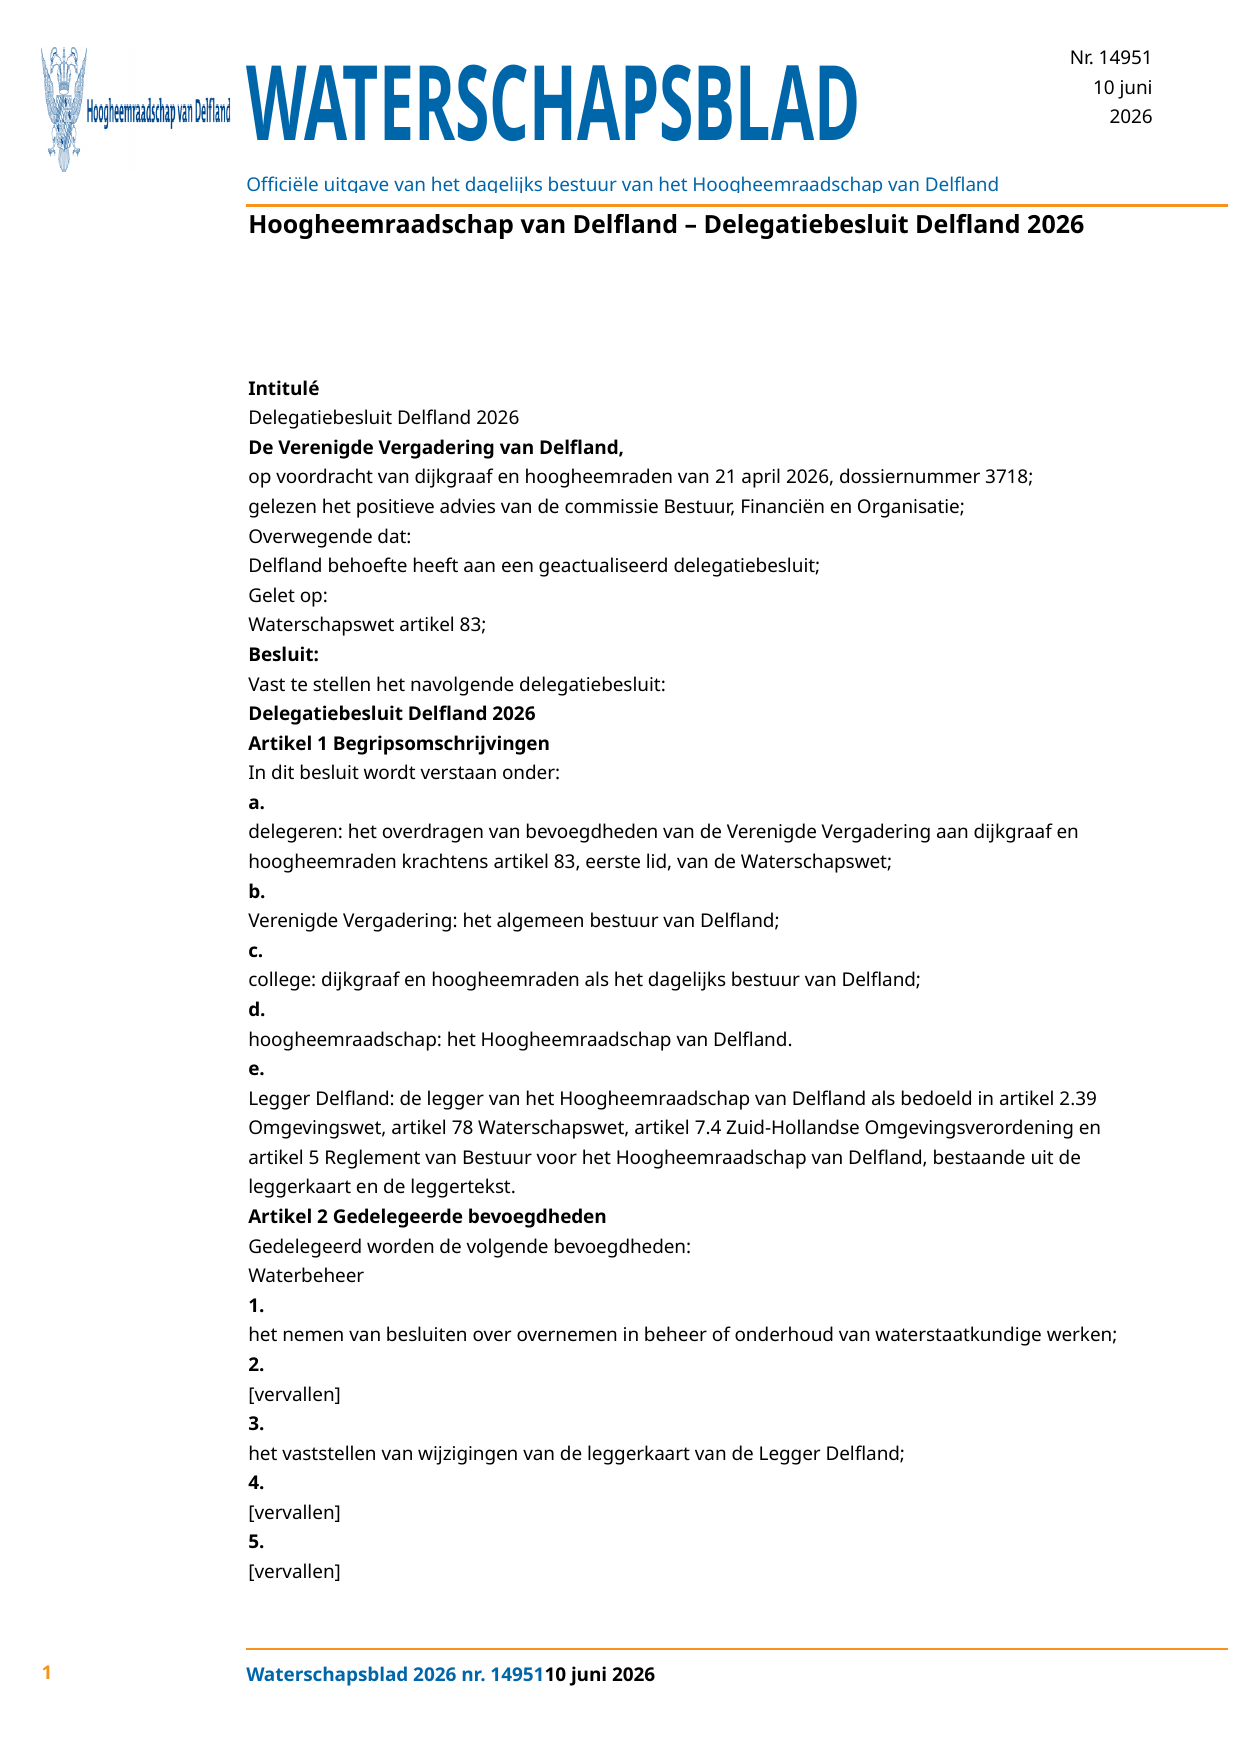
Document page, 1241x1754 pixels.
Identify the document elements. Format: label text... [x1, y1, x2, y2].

text Waterschapswet artikel 83; [248, 612, 1152, 637]
text Besluit: [248, 641, 1152, 667]
text gelezen het positieve advies van de commissie Bestuur, Financiën en Organisatie; [248, 493, 1152, 519]
text Artikel 1 Begripsomschrijvingen [248, 730, 1152, 756]
text Delegatiebesluit Delfland 2026 [248, 700, 1152, 726]
text In dit besluit wordt verstaan onder: [248, 759, 1152, 785]
text delegeren: het overdragen van bevoegdheden van de Verenigde Vergadering aan dijkgraaf en hoogheemraden krachtens artikel 83, eerste lid, van de Waterschapswet; [248, 819, 1152, 874]
text 3. [248, 1410, 1152, 1436]
text Delfland behoefte heeft aan een geactualiseerd delegatiebesluit; [248, 552, 1152, 578]
text [vervallen] [248, 1558, 1152, 1584]
text 5. [248, 1529, 1152, 1554]
text De Verenigde Vergadering van Delfland, [248, 434, 1152, 460]
text Overwegende dat: [248, 523, 1152, 548]
text Waterbeheer [248, 1262, 1152, 1288]
text Gelet op: [248, 582, 1152, 608]
text [vervallen] [248, 1381, 1152, 1406]
text [vervallen] [248, 1499, 1152, 1525]
text b. [248, 878, 1152, 903]
text Delegatiebesluit Delfland 2026 [248, 404, 1152, 430]
text d. [248, 996, 1152, 1022]
text op voordracht van dijkgraaf en hoogheemraden van 21 april 2026, dossiernummer 3718; [248, 464, 1152, 489]
text het nemen van besluiten over overnemen in beheer of onderhoud van waterstaatkundige werken; [248, 1322, 1152, 1347]
text c. [248, 937, 1152, 963]
text Verenigde Vergadering: het algemeen bestuur van Delfland; [248, 907, 1152, 933]
text Artikel 2 Gedelegeerde bevoegdheden [248, 1203, 1152, 1229]
text Legger Delfland: de legger van het Hoogheemraadschap van Delfland als bedoeld in artikel 2.39 Omgevingswet, artikel 78 Waterschapswet, artikel 7.4 Zuid-Hollandse Omgevingsverordening en artikel 5 Reglement van Bestuur voor het Hoogheemraadschap van Delfland, bestaande uit de leggerkaart en de leggertekst. [248, 1085, 1152, 1199]
text Intitulé [248, 375, 1152, 401]
text Hoogheemraadschap van Delfland – Delegatiebesluit Delfland 2026 [248, 207, 1152, 241]
text e. [248, 1055, 1152, 1081]
text a. [248, 789, 1152, 815]
text het vaststellen van wijzigingen van de leggerkaart van de Legger Delfland; [248, 1440, 1152, 1466]
text Gedelegeerd worden de volgende bevoegdheden: [248, 1233, 1152, 1258]
text 1. [248, 1292, 1152, 1318]
text college: dijkgraaf en hoogheemraden als het dagelijks bestuur van Delfland; [248, 967, 1152, 992]
text 4. [248, 1469, 1152, 1495]
picture [41, 47, 231, 172]
text hoogheemraadschap: het Hoogheemraadschap van Delfland. [248, 1026, 1152, 1051]
text Vast te stellen het navolgende delegatiebesluit: [248, 671, 1152, 696]
text 2. [248, 1351, 1152, 1377]
